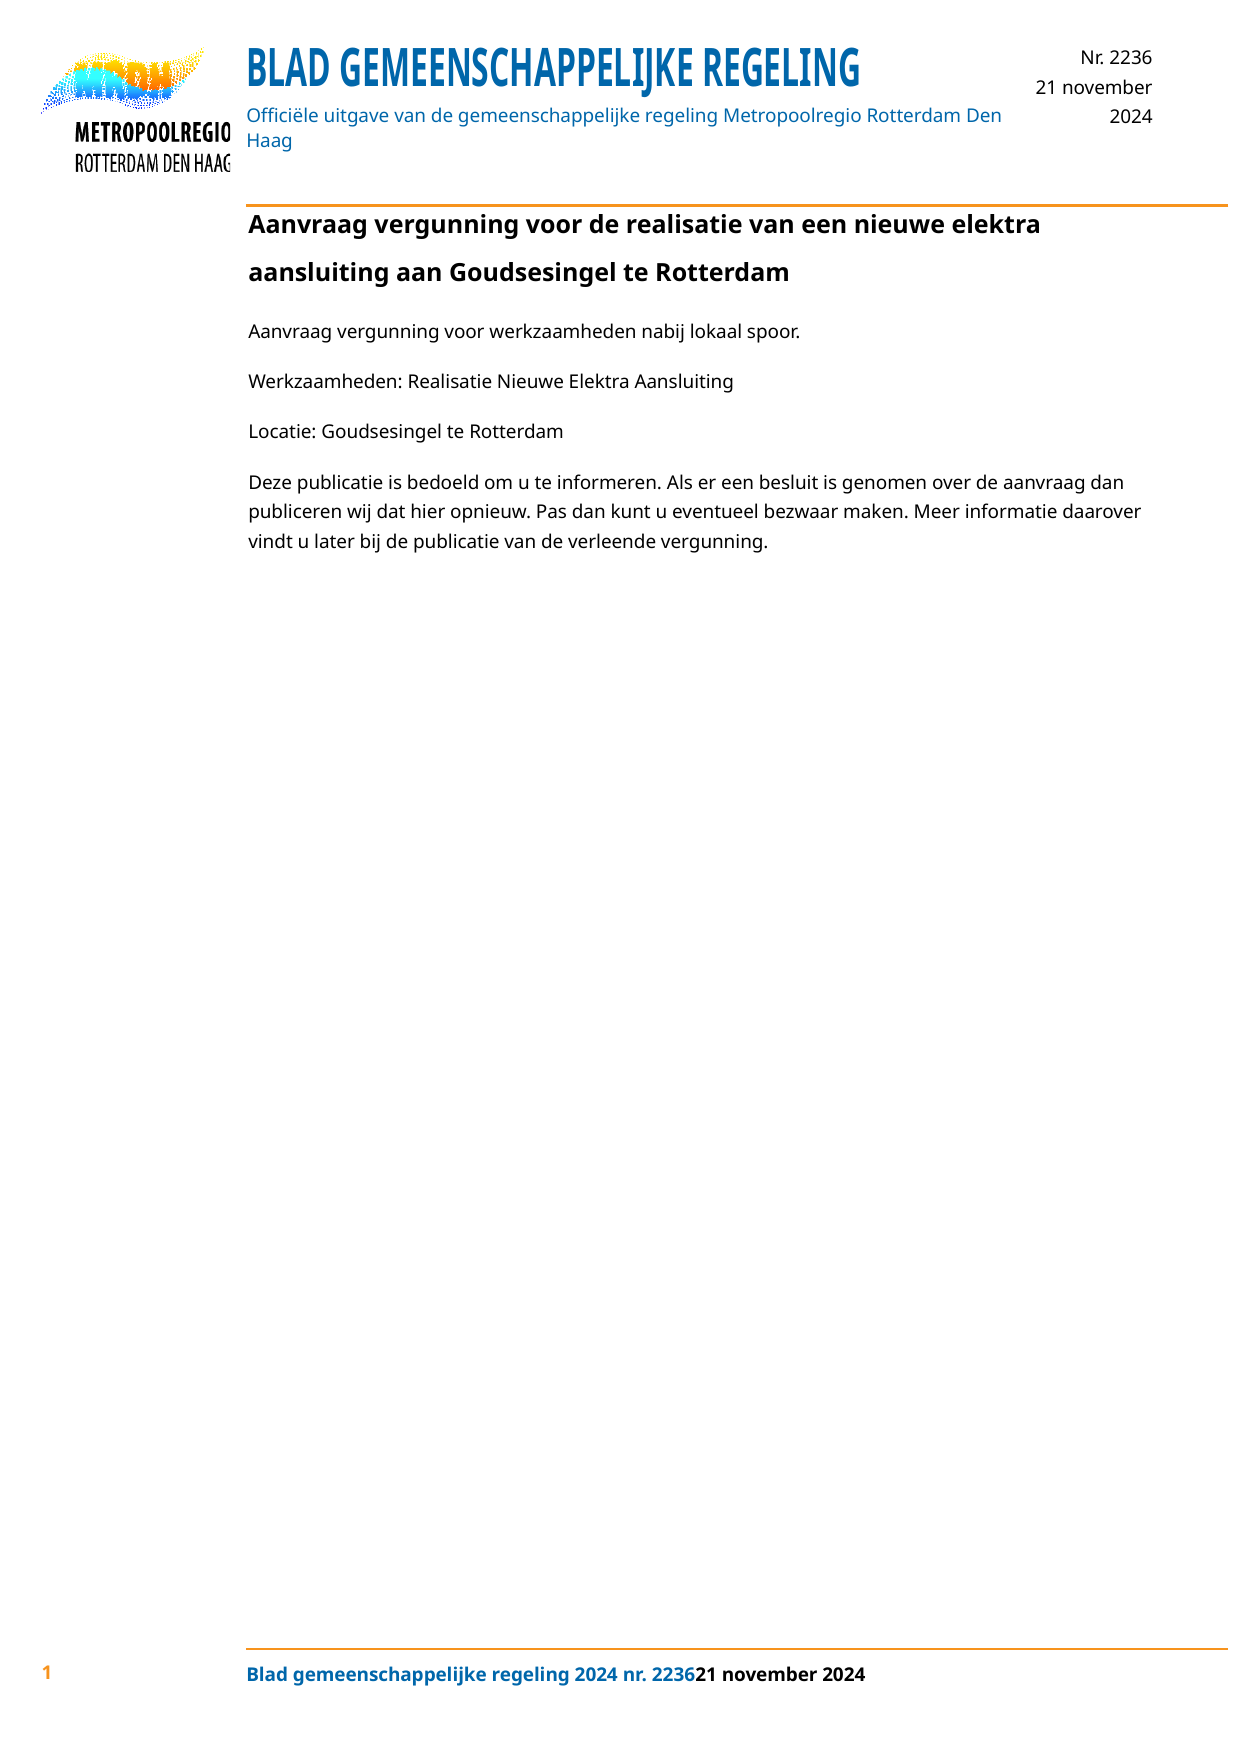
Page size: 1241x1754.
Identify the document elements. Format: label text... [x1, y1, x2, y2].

text Deze publicatie is bedoeld om u te informeren. Als er een besluit is genomen over de aanvraag dan publiceren wij dat hier opnieuw. Pas dan kunt u eventueel bezwaar maken. Meer informatie daarover vindt u later bij de publicatie van de verleende vergunning. [248, 469, 1152, 554]
text Aanvraag vergunning voor de realisatie van een nieuwe elektra aansluiting aan Goudsesingel te Rotterdam [248, 207, 1152, 288]
picture [41, 47, 231, 172]
text Aanvraag vergunning voor werkzaamheden nabij lokaal spoor. [248, 318, 1152, 344]
text Werkzaamheden: Realisatie Nieuwe Elektra Aansluiting [248, 368, 1152, 394]
text Locatie: Goudsesingel te Rotterdam [248, 419, 1152, 444]
